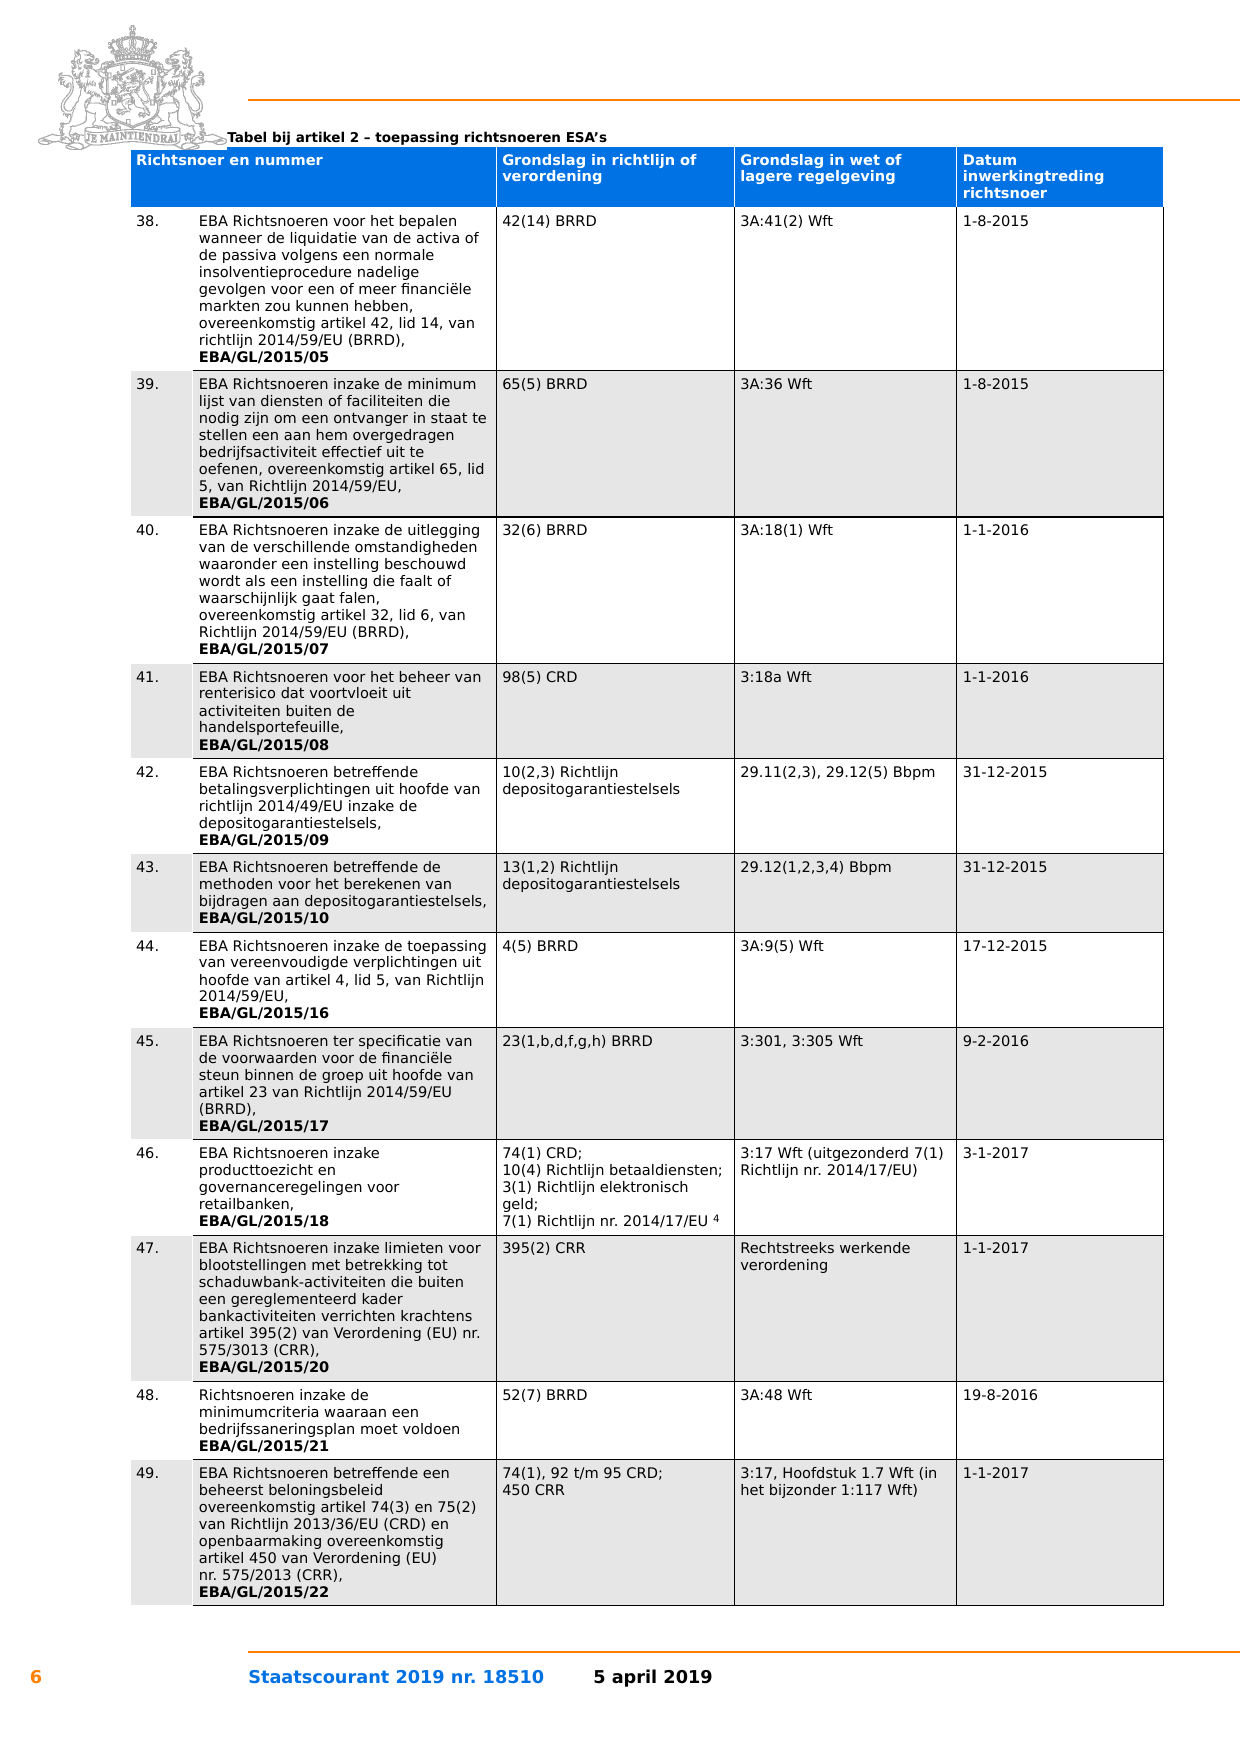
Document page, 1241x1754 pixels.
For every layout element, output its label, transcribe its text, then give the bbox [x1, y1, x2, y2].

table_cell 3:18a Wft [735, 664, 956, 758]
table_cell 3-1-2017 [957, 1140, 1163, 1234]
table_cell 40. [131, 518, 192, 663]
table_cell 47. [131, 1236, 192, 1381]
table_cell 65(5) BRRD [497, 371, 734, 516]
table_cell 39. [131, 371, 192, 516]
table_cell 3A:18(1) Wft [735, 518, 956, 663]
table_cell 1-1-2017 [957, 1236, 1163, 1381]
table_cell 74(1) CRD; 10(4) Richtlijn betaaldiensten; 3(1) Richtlijn elektronisch geld; 7(1) Richtlijn nr. 2014/17/EU 4 [497, 1140, 734, 1234]
table_cell 74(1), 92 t/m 95 CRD; 450 CRR [497, 1460, 734, 1605]
table_cell 32(6) BRRD [497, 518, 734, 663]
table_cell EBA Richtsnoeren voor het bepalen wanneer de liquidatie van de activa of de passiva volgens een normale insolventieprocedure nadelige gevolgen voor een of meer financiële markten zou kunnen hebben, overeenkomstig artikel 42, lid 14, van richtlijn 2014/59/EU (BRRD), EBA/GL/2015/05 [193, 208, 496, 370]
table_cell 23(1,b,d,f,g,h) BRRD [497, 1028, 734, 1139]
table_cell EBA Richtsnoeren voor het beheer van renterisico dat voortvloeit uit activiteiten buiten de handelsportefeuille, EBA/GL/2015/08 [193, 664, 496, 758]
table_cell 395(2) CRR [497, 1236, 734, 1381]
table_cell 46. [131, 1140, 192, 1234]
table_cell 9-2-2016 [957, 1028, 1163, 1139]
table_cell 42(14) BRRD [497, 208, 734, 370]
table_cell 45. [131, 1028, 192, 1139]
table_cell 3A:41(2) Wft [735, 208, 956, 370]
picture [38, 25, 227, 150]
table_cell 49. [131, 1460, 192, 1605]
table_cell EBA Richtsnoeren inzake de minimum lijst van diensten of faciliteiten die nodig zijn om een ontvanger in staat te stellen een aan hem overgedragen bedrijfsactiviteit effectief uit te oefenen, overeenkomstig artikel 65, lid 5, van Richtlijn 2014/59/EU, EBA/GL/2015/06 [193, 371, 496, 516]
table_cell 3:301, 3:305 Wft [735, 1028, 956, 1139]
table_cell 3A:48 Wft [735, 1382, 956, 1459]
table_cell 1-8-2015 [957, 208, 1163, 370]
table_cell EBA Richtsnoeren inzake producttoezicht en governanceregelingen voor retailbanken, EBA/GL/2015/18 [193, 1140, 496, 1234]
table_cell 3:17 Wft (uitgezonderd 7(1) Richtlijn nr. 2014/17/EU) [735, 1140, 956, 1234]
table_cell 44. [131, 933, 192, 1027]
table_cell 19-8-2016 [957, 1382, 1163, 1459]
table_cell 1-1-2017 [957, 1460, 1163, 1605]
table_cell 1-1-2016 [957, 664, 1163, 758]
table_cell 17-12-2015 [957, 933, 1163, 1027]
table_cell EBA Richtsnoeren inzake de uitlegging van de verschillende omstandigheden waaronder een instelling beschouwd wordt als een instelling die faalt of waarschijnlijk gaat falen, overeenkomstig artikel 32, lid 6, van Richtlijn 2014/59/EU (BRRD), EBA/GL/2015/07 [193, 518, 496, 663]
table_cell 31-12-2015 [957, 759, 1163, 853]
table_cell 38. [131, 208, 192, 370]
table_cell 4(5) BRRD [497, 933, 734, 1027]
table_cell 29.11(2,3), 29.12(5) Bbpm [735, 759, 956, 853]
table_cell Richtsnoer en nummer [131, 147, 496, 207]
table_cell Rechtstreeks werkende verordening [735, 1236, 956, 1381]
table_cell Grondslag in wet of lagere regelgeving [735, 147, 956, 207]
table_cell 1-8-2015 [957, 371, 1163, 516]
table_cell 31-12-2015 [957, 854, 1163, 932]
table_cell 10(2,3) Richtlijn depositogarantiestelsels [497, 759, 734, 853]
table_cell 3A:9(5) Wft [735, 933, 956, 1027]
table_cell Grondslag in richtlijn of verordening [497, 147, 734, 207]
table_cell Datum inwerkingtreding richtsnoer [957, 147, 1163, 207]
table_cell 13(1,2) Richtlijn depositogarantiestelsels [497, 854, 734, 932]
table_cell EBA Richtsnoeren inzake de toepassing van vereenvoudigde verplichtingen uit hoofde van artikel 4, lid 5, van Richtlijn 2014/59/EU, EBA/GL/2015/16 [193, 933, 496, 1027]
table_cell 29.12(1,2,3,4) Bbpm [735, 854, 956, 932]
table_cell 98(5) CRD [497, 664, 734, 758]
table_header Tabel bij artikel 2 – toepassing richtsnoeren ESA’s [227, 130, 1163, 146]
table_cell Richtsnoeren inzake de minimumcriteria waaraan een bedrijfssaneringsplan moet voldoen EBA/GL/2015/21 [193, 1382, 496, 1459]
table_cell EBA Richtsnoeren betreffende een beheerst beloningsbeleid overeenkomstig artikel 74(3) en 75(2) van Richtlijn 2013/36/EU (CRD) en openbaarmaking overeenkomstig artikel 450 van Verordening (EU) nr. 575/2013 (CRR), EBA/GL/2015/22 [193, 1460, 496, 1605]
table_cell 52(7) BRRD [497, 1382, 734, 1459]
table_cell 3A:36 Wft [735, 371, 956, 516]
table_cell EBA Richtsnoeren betreffende de methoden voor het berekenen van bijdragen aan depositogarantiestelsels, EBA/GL/2015/10 [193, 854, 496, 932]
table_cell 42. [131, 759, 192, 853]
table_cell 43. [131, 854, 192, 932]
table_cell EBA Richtsnoeren ter specificatie van de voorwaarden voor de financiële steun binnen de groep uit hoofde van artikel 23 van Richtlijn 2014/59/EU (BRRD), EBA/GL/2015/17 [193, 1028, 496, 1139]
table_cell 3:17, Hoofdstuk 1.7 Wft (in het bijzonder 1:117 Wft) [735, 1460, 956, 1605]
table_cell 1-1-2016 [957, 518, 1163, 663]
table_cell EBA Richtsnoeren betreffende betalingsverplichtingen uit hoofde van richtlijn 2014/49/EU inzake de depositogarantiestelsels, EBA/GL/2015/09 [193, 759, 496, 853]
table_cell 41. [131, 664, 192, 758]
table_cell 48. [131, 1382, 192, 1459]
table_cell EBA Richtsnoeren inzake limieten voor blootstellingen met betrekking tot schaduwbank-activiteiten die buiten een gereglementeerd kader bankactiviteiten verrichten krachtens artikel 395(2) van Verordening (EU) nr. 575/3013 (CRR), EBA/GL/2015/20 [193, 1236, 496, 1381]
